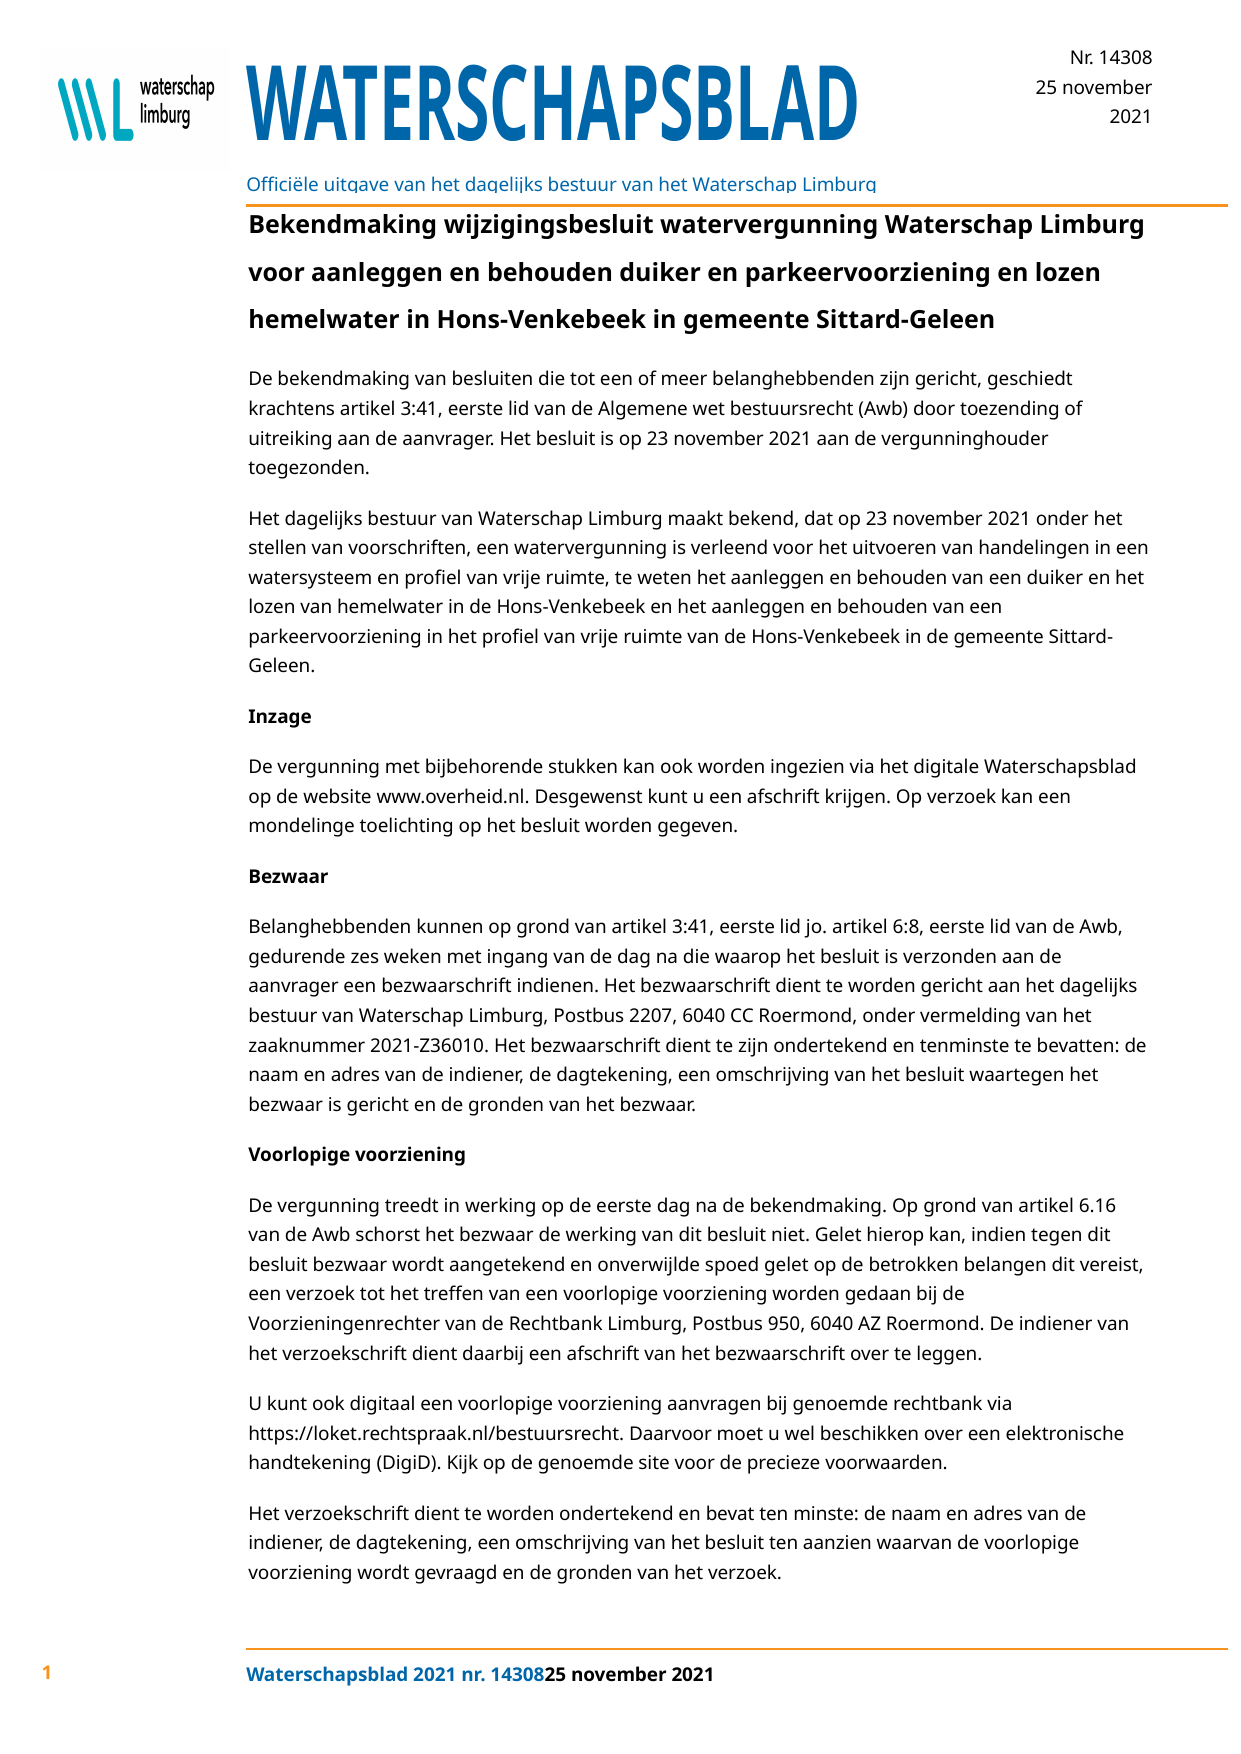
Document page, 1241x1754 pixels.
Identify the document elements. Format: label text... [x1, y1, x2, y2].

text De bekendmaking van besluiten die tot een of meer belanghebbenden zijn gericht, geschiedt krachtens artikel 3:41, eerste lid van de Algemene wet bestuursrecht (Awb) door toezending of uitreiking aan de aanvrager. Het besluit is op 23 november 2021 aan de vergunninghouder toegezonden. [248, 366, 1152, 480]
text De vergunning met bijbehorende stukken kan ook worden ingezien via het digitale Waterschapsblad op de website www.overheid.nl. Desgewenst kunt u een afschrift krijgen. Op verzoek kan een mondelinge toelichting op het besluit worden gegeven. [248, 753, 1152, 838]
text Inzage [248, 703, 1152, 729]
text Belanghebbenden kunnen op grond van artikel 3:41, eerste lid jo. artikel 6:8, eerste lid van de Awb, gedurende zes weken met ingang van de dag na die waarop het besluit is verzonden aan de aanvrager een bezwaarschrift indienen. Het bezwaarschrift dient te worden gericht aan het dagelijks bestuur van Waterschap Limburg, Postbus 2207, 6040 CC Roermond, onder vermelding van het zaaknummer 2021-Z36010. Het bezwaarschrift dient te zijn ondertekend en tenminste te bevatten: de naam en adres van de indiener, de dagtekening, een omschrijving van het besluit waartegen het bezwaar is gericht en de gronden van het bezwaar. [248, 913, 1152, 1117]
text Het verzoekschrift dient te worden ondertekend en bevat ten minste: de naam en adres van de indiener, de dagtekening, een omschrijving van het besluit ten aanzien waarvan de voorlopige voorziening wordt gevraagd en de gronden van het verzoek. [248, 1500, 1152, 1584]
text Het dagelijks bestuur van Waterschap Limburg maakt bekend, dat op 23 november 2021 onder het stellen van voorschriften, een watervergunning is verleend voor het uitvoeren van handelingen in een watersysteem en profiel van vrije ruimte, te weten het aanleggen en behouden van een duiker en het lozen van hemelwater in de Hons-Venkebeek en het aanleggen en behouden van een parkeervoorziening in het profiel van vrije ruimte van de Hons-Venkebeek in de gemeente Sittard-Geleen. [248, 505, 1152, 678]
text Bezwaar [248, 863, 1152, 889]
text U kunt ook digitaal een voorlopige voorziening aanvragen bij genoemde rechtbank via https://loket.rechtspraak.nl/bestuursrecht. Daarvoor moet u wel beschikken over een elektronische handtekening (DigiD). Kijk op de genoemde site voor de precieze voorwaarden. [248, 1390, 1152, 1475]
text Voorlopige voorziening [248, 1141, 1152, 1167]
picture [41, 47, 231, 172]
text Bekendmaking wijzigingsbesluit watervergunning Waterschap Limburg voor aanleggen en behouden duiker en parkeervoorziening en lozen hemelwater in Hons-Venkebeek in gemeente Sittard-Geleen [248, 207, 1152, 336]
text De vergunning treedt in werking op de eerste dag na de bekendmaking. Op grond van artikel 6.16 van de Awb schorst het bezwaar de werking van dit besluit niet. Gelet hierop kan, indien tegen dit besluit bezwaar wordt aangetekend en onverwijlde spoed gelet op de betrokken belangen dit vereist, een verzoek tot het treffen van een voorlopige voorziening worden gedaan bij de Voorzieningenrechter van de Rechtbank Limburg, Postbus 950, 6040 AZ Roermond. De indiener van het verzoekschrift dient daarbij een afschrift van het bezwaarschrift over te leggen. [248, 1192, 1152, 1365]
